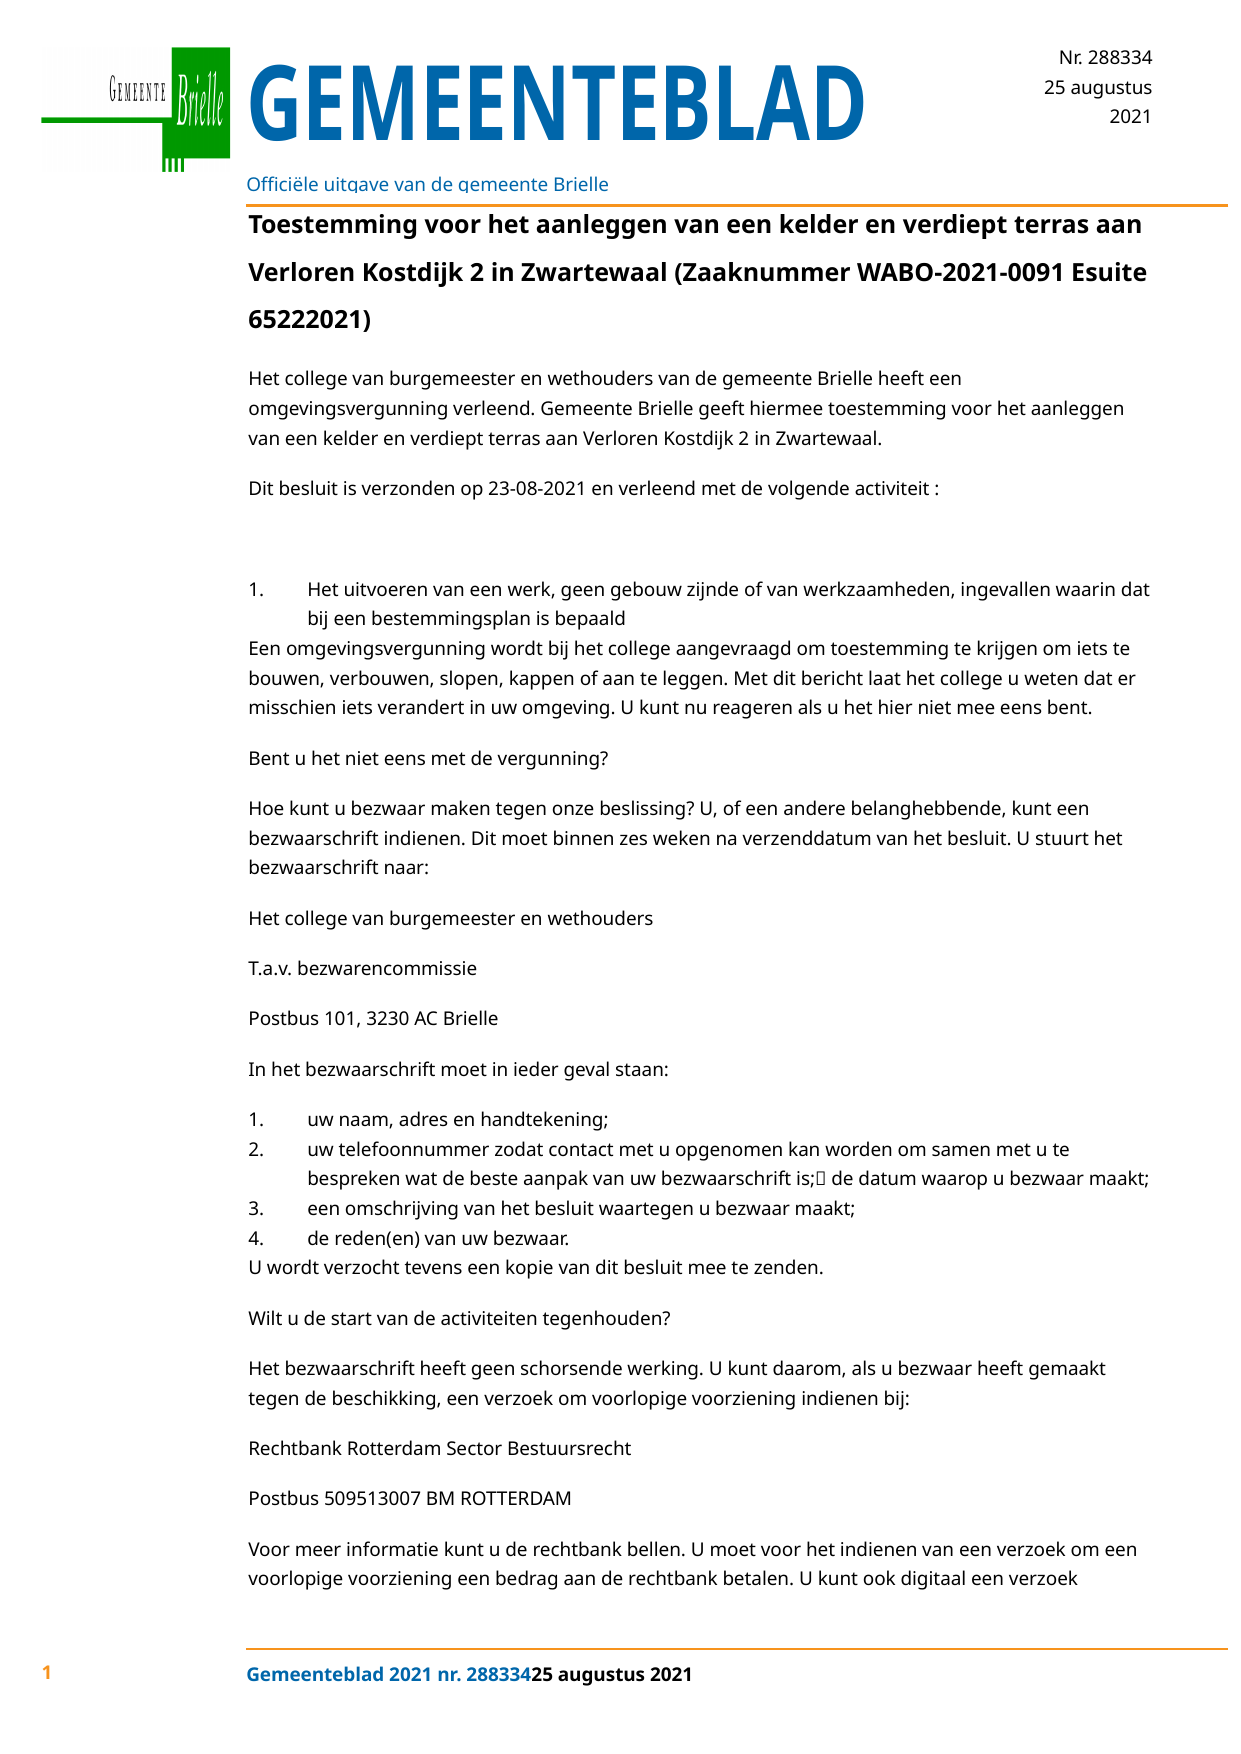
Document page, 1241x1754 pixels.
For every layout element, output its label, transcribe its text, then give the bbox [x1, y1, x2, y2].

text Toestemming voor het aanleggen van een kelder en verdiept terras aan Verloren Kostdijk 2 in Zwartewaal (Zaaknummer WABO-2021-0091 Esuite 65222021) [248, 207, 1152, 336]
list uw telefoonnummer zodat contact met u opgenomen kan worden om samen met u te bespreken wat de beste aanpak van uw bezwaarschrift is; de datum waarop u bezwaar maakt; [248, 1136, 1152, 1191]
text Hoe kunt u bezwaar maken tegen onze beslissing? U, of een andere belanghebbende, kunt een bezwaarschrift indienen. Dit moet binnen zes weken na verzenddatum van het besluit. U stuurt het bezwaarschrift naar: [248, 795, 1152, 880]
text T.a.v. bezwarencommissie [248, 955, 1152, 981]
text Postbus 101, 3230 AC Brielle [248, 1006, 1152, 1031]
text Bent u het niet eens met de vergunning? [248, 745, 1152, 770]
text Een omgevingsvergunning wordt bij het college aangevraagd om toestemming te krijgen om iets te bouwen, verbouwen, slopen, kappen of aan te leggen. Met dit bericht laat het college u weten dat er misschien iets verandert in uw omgeving. U kunt nu reageren als u het hier niet mee eens bent. [248, 635, 1152, 720]
text Rechtbank Rotterdam Sector Bestuursrecht [248, 1435, 1152, 1461]
list uw naam, adres en handtekening; [248, 1106, 1152, 1132]
list de reden(en) van uw bezwaar. [248, 1225, 1152, 1250]
text Postbus 509513007 BM ROTTERDAM [248, 1486, 1152, 1511]
picture [41, 47, 231, 172]
text Het bezwaarschrift heeft geen schorsende werking. U kunt daarom, als u bezwaar heeft gemaakt tegen de beschikking, een verzoek om voorlopige voorziening indienen bij: [248, 1355, 1152, 1410]
text Het college van burgemeester en wethouders [248, 905, 1152, 930]
text In het bezwaarschrift moet in ieder geval staan: [248, 1056, 1152, 1082]
text Voor meer informatie kunt u de rechtbank bellen. U moet voor het indienen van een verzoek om een voorlopige voorziening een bedrag aan de rechtbank betalen. U kunt ook digitaal een verzoek [248, 1536, 1152, 1591]
list een omschrijving van het besluit waartegen u bezwaar maakt; [248, 1195, 1152, 1221]
text Het college van burgemeester en wethouders van de gemeente Brielle heeft een omgevingsvergunning verleend. Gemeente Brielle geeft hiermee toestemming voor het aanleggen van een kelder en verdiept terras aan Verloren Kostdijk 2 in Zwartewaal. [248, 366, 1152, 450]
list Het uitvoeren van een werk, geen gebouw zijnde of van werkzaamheden, ingevallen waarin dat bij een bestemmingsplan is bepaald [248, 576, 1152, 631]
text Dit besluit is verzonden op 23-08-2021 en verleend met de volgende activiteit : [248, 475, 1152, 501]
text Wilt u de start van de activiteiten tegenhouden? [248, 1305, 1152, 1330]
text U wordt verzocht tevens een kopie van dit besluit mee te zenden. [248, 1254, 1152, 1280]
